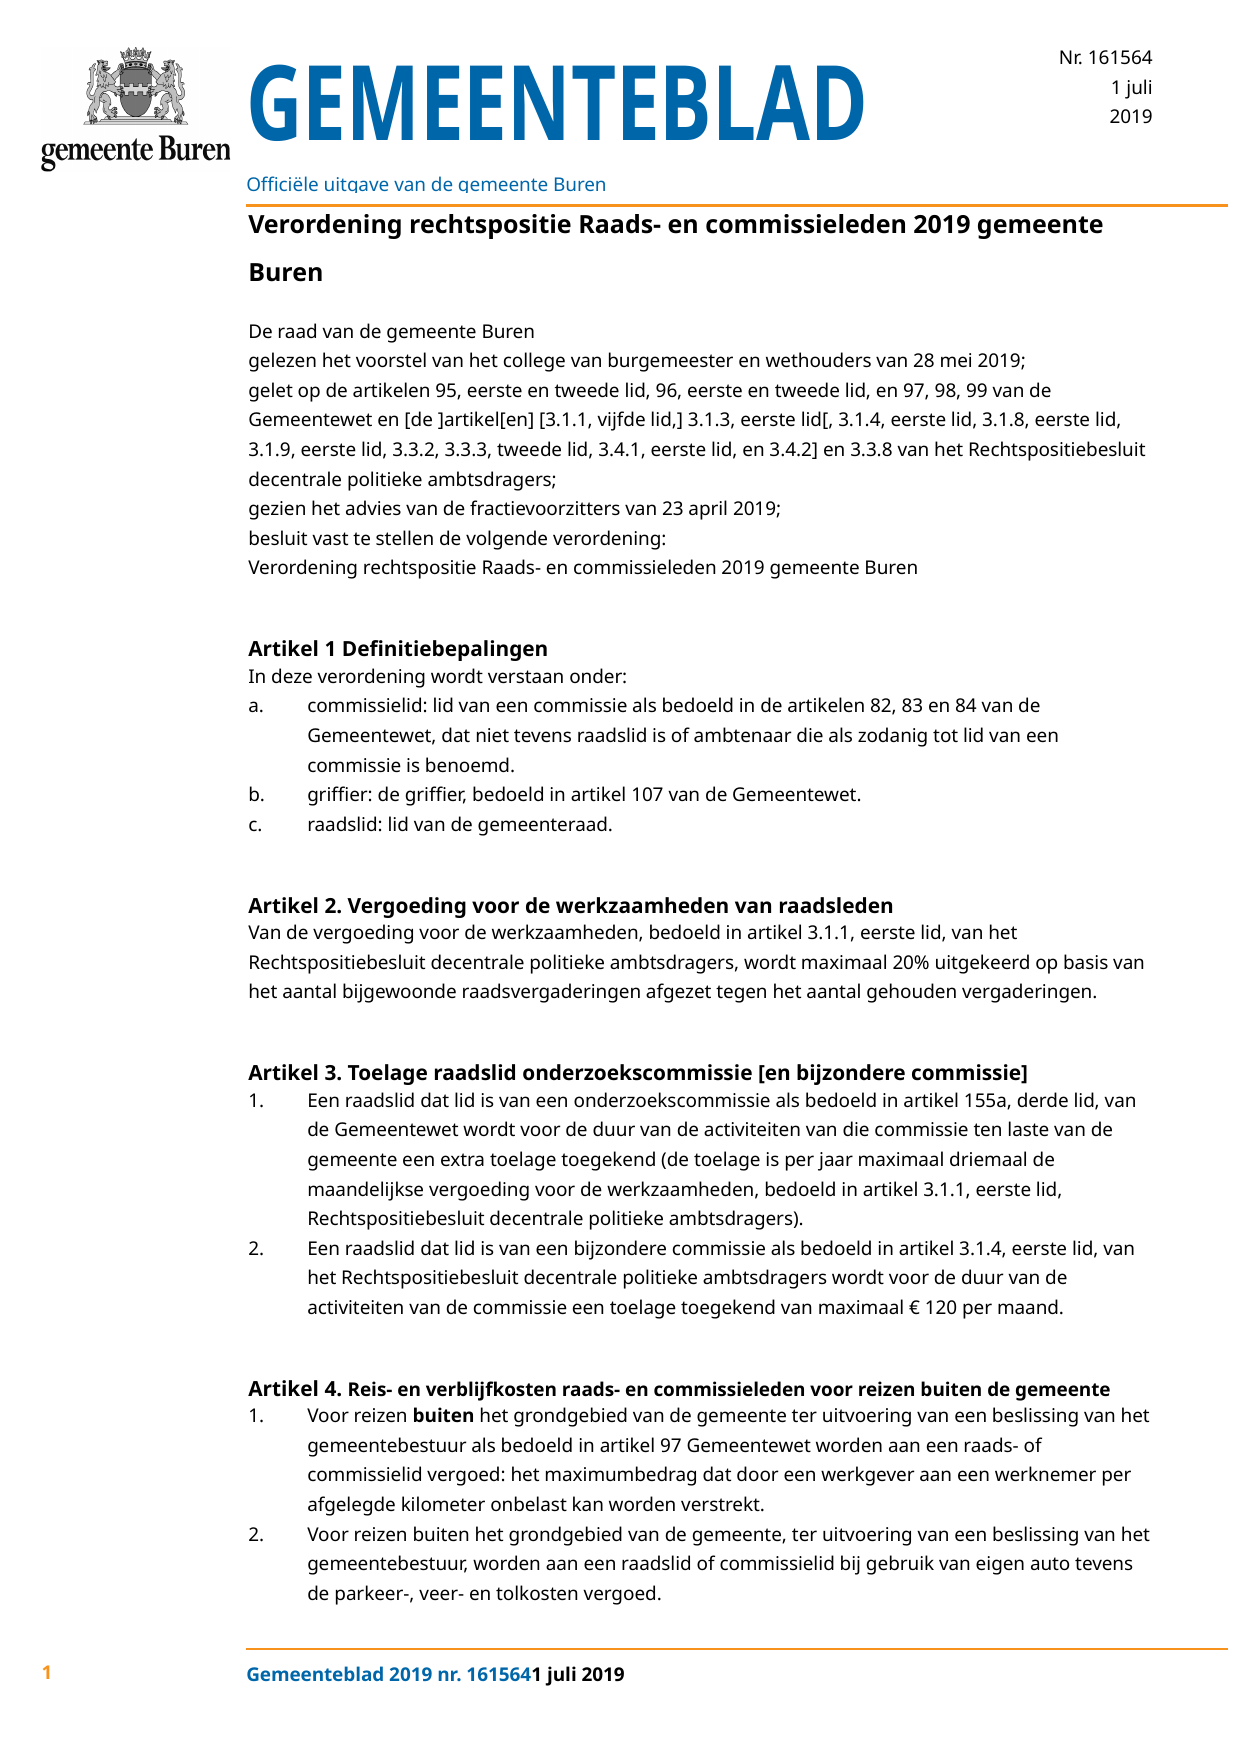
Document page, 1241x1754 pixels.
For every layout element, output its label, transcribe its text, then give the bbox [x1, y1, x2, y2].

text gelezen het voorstel van het college van burgemeester en wethouders van 28 mei 2019; [248, 347, 1152, 373]
list Een raadslid dat lid is van een bijzondere commissie als bedoeld in artikel 3.1.4, eerste lid, van het Rechtspositiebesluit decentrale politieke ambtsdragers wordt voor de duur van de activiteiten van de commissie een toelage toegekend van maximaal € 120 per maand. [248, 1235, 1152, 1320]
text Verordening rechtspositie Raads- en commissieleden 2019 gemeente Buren [248, 554, 1152, 580]
list raadslid: lid van de gemeenteraad. [248, 811, 1152, 837]
text Artikel 3. Toelage raadslid onderzoekscommissie [en bijzondere commissie] [248, 1058, 1152, 1087]
list commissielid: lid van een commissie als bedoeld in de artikelen 82, 83 en 84 van de Gemeentewet, dat niet tevens raadslid is of ambtenaar die als zodanig tot lid van een commissie is benoemd. [248, 693, 1152, 777]
picture [41, 47, 231, 172]
text In deze verordening wordt verstaan onder: [248, 663, 1152, 689]
text Artikel 4. Reis- en verblijfkosten raads- en commissieleden voor reizen buiten de gemeente [248, 1374, 1152, 1402]
text De raad van de gemeente Buren [248, 318, 1152, 344]
list Voor reizen buiten het grondgebied van de gemeente ter uitvoering van een beslissing van het gemeentebestuur als bedoeld in artikel 97 Gemeentewet worden aan een raads- of commissielid vergoed: het maximumbedrag dat door een werkgever aan een werknemer per afgelegde kilometer onbelast kan worden verstrekt. [248, 1402, 1152, 1517]
list griffier: de griffier, bedoeld in artikel 107 van de Gemeentewet. [248, 781, 1152, 807]
text Verordening rechtspositie Raads- en commissieleden 2019 gemeente Buren [248, 207, 1152, 288]
list Een raadslid dat lid is van een onderzoekscommissie als bedoeld in artikel 155a, derde lid, van de Gemeentewet wordt voor de duur van de activiteiten van die commissie ten laste van de gemeente een extra toelage toegekend (de toelage is per jaar maximaal driemaal de maandelijkse vergoeding voor de werkzaamheden, bedoeld in artikel 3.1.1, eerste lid, Rechtspositiebesluit decentrale politieke ambtsdragers). [248, 1087, 1152, 1231]
text gezien het advies van de fractievoorzitters van 23 april 2019; [248, 495, 1152, 521]
text Van de vergoeding voor de werkzaamheden, bedoeld in artikel 3.1.1, eerste lid, van het Rechtspositiebesluit decentrale politieke ambtsdragers, wordt maximaal 20% uitgekeerd op basis van het aantal bijgewoonde raadsvergaderingen afgezet tegen het aantal gehouden vergaderingen. [248, 919, 1152, 1004]
text besluit vast te stellen de volgende verordening: [248, 525, 1152, 551]
text gelet op de artikelen 95, eerste en tweede lid, 96, eerste en tweede lid, en 97, 98, 99 van de Gemeentewet en [de ]artikel[en] [3.1.1, vijfde lid,] 3.1.3, eerste lid[, 3.1.4, eerste lid, 3.1.8, eerste lid, 3.1.9, eerste lid, 3.3.2, 3.3.3, tweede lid, 3.4.1, eerste lid, en 3.4.2] en 3.3.8 van het Rechtspositiebesluit decentrale politieke ambtsdragers; [248, 377, 1152, 492]
text Artikel 2. Vergoeding voor de werkzaamheden van raadsleden [248, 891, 1152, 919]
text Artikel 1 Definitiebepalingen [248, 634, 1152, 663]
list Voor reizen buiten het grondgebied van de gemeente, ter uitvoering van een beslissing van het gemeentebestuur, worden aan een raadslid of commissielid bij gebruik van eigen auto tevens de parkeer-, veer- en tolkosten vergoed. [248, 1521, 1152, 1606]
